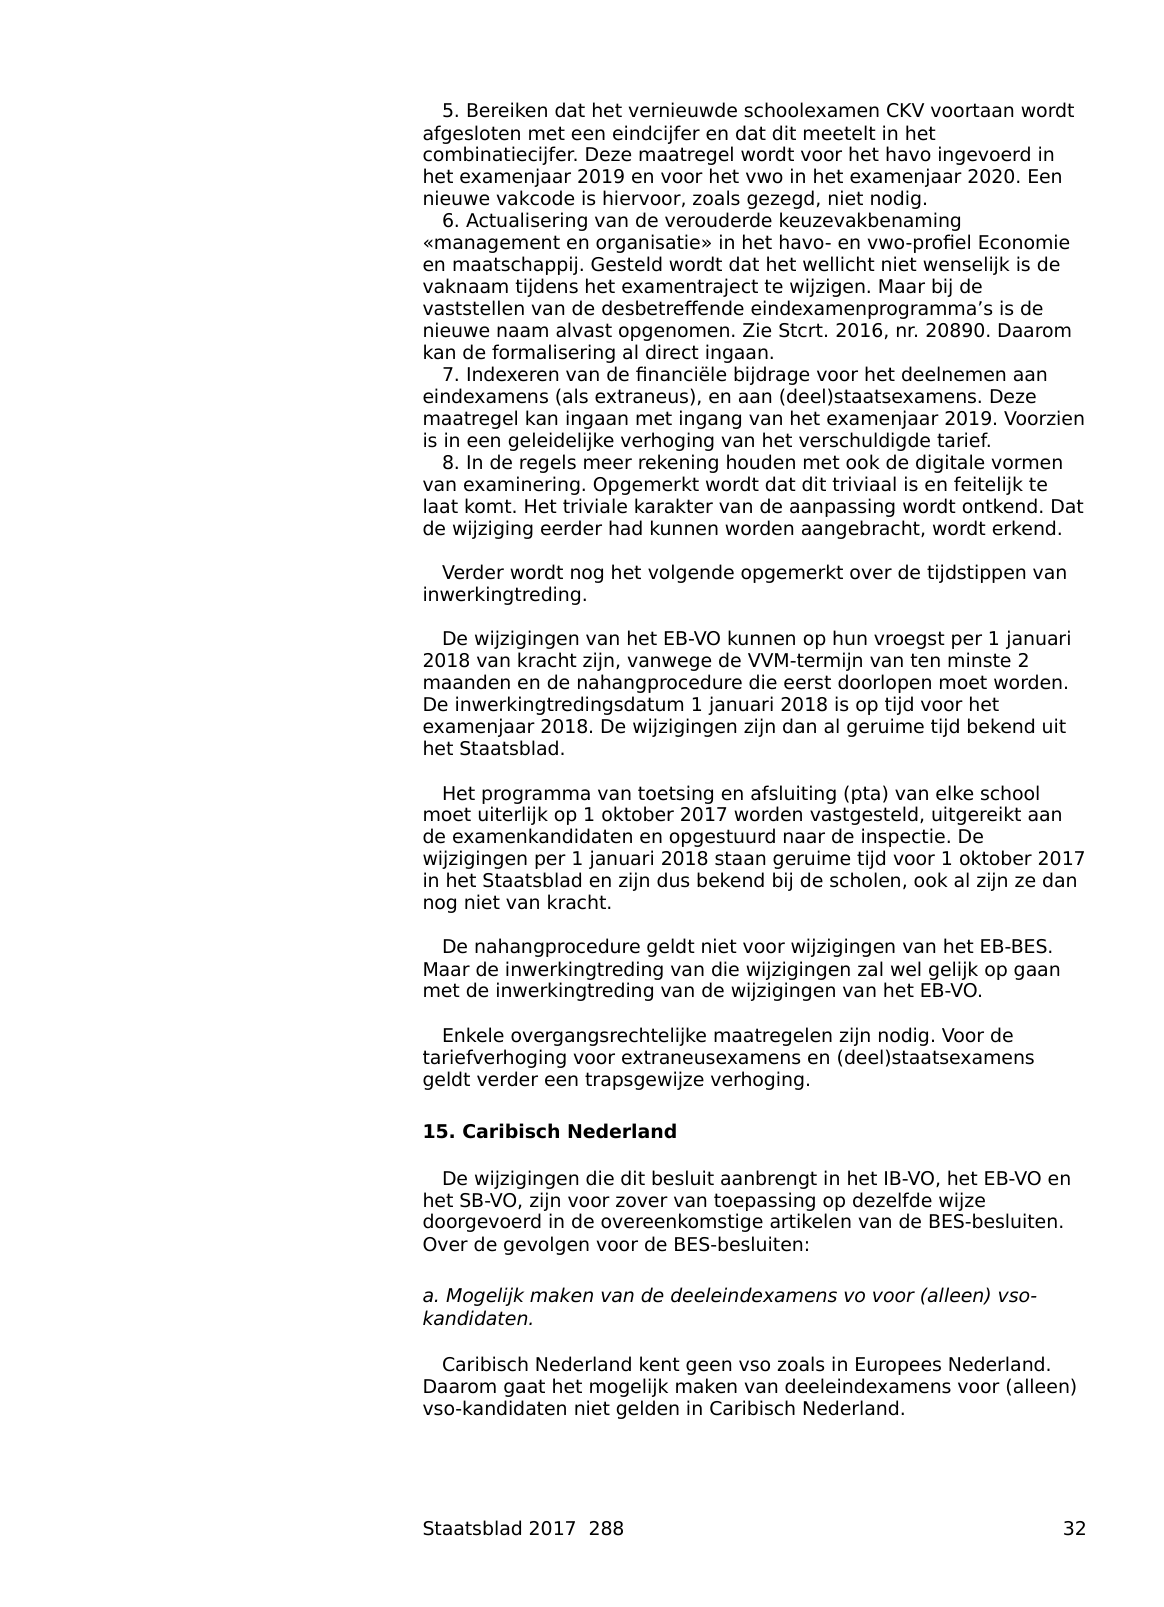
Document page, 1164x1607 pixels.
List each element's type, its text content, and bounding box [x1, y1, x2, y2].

text Verder wordt nog het volgende opgemerkt over de tijdstippen van inwerkingtreding. [422, 562, 1087, 606]
text Caribisch Nederland kent geen vso zoals in Europees Nederland. Daarom gaat het mogelijk maken van deeleindexamens voor (alleen) vso-kandidaten niet gelden in Caribisch Nederland. [422, 1354, 1087, 1420]
subtitle a. Mogelijk maken van de deeleindexamens vo voor (alleen) vso-kandidaten. [422, 1285, 1087, 1329]
subtitle 15. Caribisch Nederland [422, 1121, 1087, 1142]
text De nahangprocedure geldt niet voor wijzigingen van het EB-BES. Maar de inwerkingtreding van die wijzigingen zal wel gelijk op gaan met de inwerkingtreding van de wijzigingen van het EB-VO. [422, 936, 1087, 1002]
text 7. Indexeren van de financiële bijdrage voor het deelnemen aan eindexamens (als extraneus), en aan (deel)staatsexamens. Deze maatregel kan ingaan met ingang van het examenjaar 2019. Voorzien is in een geleidelijke verhoging van het verschuldigde tarief. [422, 364, 1087, 452]
text Het programma van toetsing en afsluiting (pta) van elke school moet uiterlijk op 1 oktober 2017 worden vastgesteld, uitgereikt aan de examenkandidaten en opgestuurd naar de inspectie. De wijzigingen per 1 januari 2018 staan geruime tijd voor 1 oktober 2017 in het Staatsblad en zijn dus bekend bij de scholen, ook al zijn ze dan nog niet van kracht. [422, 782, 1087, 914]
text 5. Bereiken dat het vernieuwde schoolexamen CKV voortaan wordt afgesloten met een eindcijfer en dat dit meetelt in het combinatiecijfer. Deze maatregel wordt voor het havo ingevoerd in het examenjaar 2019 en voor het vwo in het examenjaar 2020. Een nieuwe vakcode is hiervoor, zoals gezegd, niet nodig. [422, 100, 1087, 210]
text De wijzigingen die dit besluit aanbrengt in het IB-VO, het EB-VO en het SB-VO, zijn voor zover van toepassing op dezelfde wijze doorgevoerd in de overeenkomstige artikelen van de BES-besluiten. Over de gevolgen voor de BES-besluiten: [422, 1167, 1087, 1255]
text 6. Actualisering van de verouderde keuzevakbenaming «management en organisatie» in het havo- en vwo-profiel Economie en maatschappij. Gesteld wordt dat het wellicht niet wenselijk is de vaknaam tijdens het examentraject te wijzigen. Maar bij de vaststellen van de desbetreffende eindexamenprogramma’s is de nieuwe naam alvast opgenomen. Zie Stcrt. 2016, nr. 20890. Daarom kan de formalisering al direct ingaan. [422, 210, 1087, 364]
text De wijzigingen van het EB-VO kunnen op hun vroegst per 1 januari 2018 van kracht zijn, vanwege de VVM-termijn van ten minste 2 maanden en de nahangprocedure die eerst doorlopen moet worden. De inwerkingtredingsdatum 1 januari 2018 is op tijd voor het examenjaar 2018. De wijzigingen zijn dan al geruime tijd bekend uit het Staatsblad. [422, 628, 1087, 760]
text Enkele overgangsrechtelijke maatregelen zijn nodig. Voor de tariefverhoging voor extraneusexamens en (deel)staatsexamens geldt verder een trapsgewijze verhoging. [422, 1024, 1087, 1091]
text 8. In de regels meer rekening houden met ook de digitale vormen van examinering. Opgemerkt wordt dat dit triviaal is en feitelijk te laat komt. Het triviale karakter van de aanpassing wordt ontkend. Dat de wijziging eerder had kunnen worden aangebracht, wordt erkend. [422, 452, 1087, 540]
